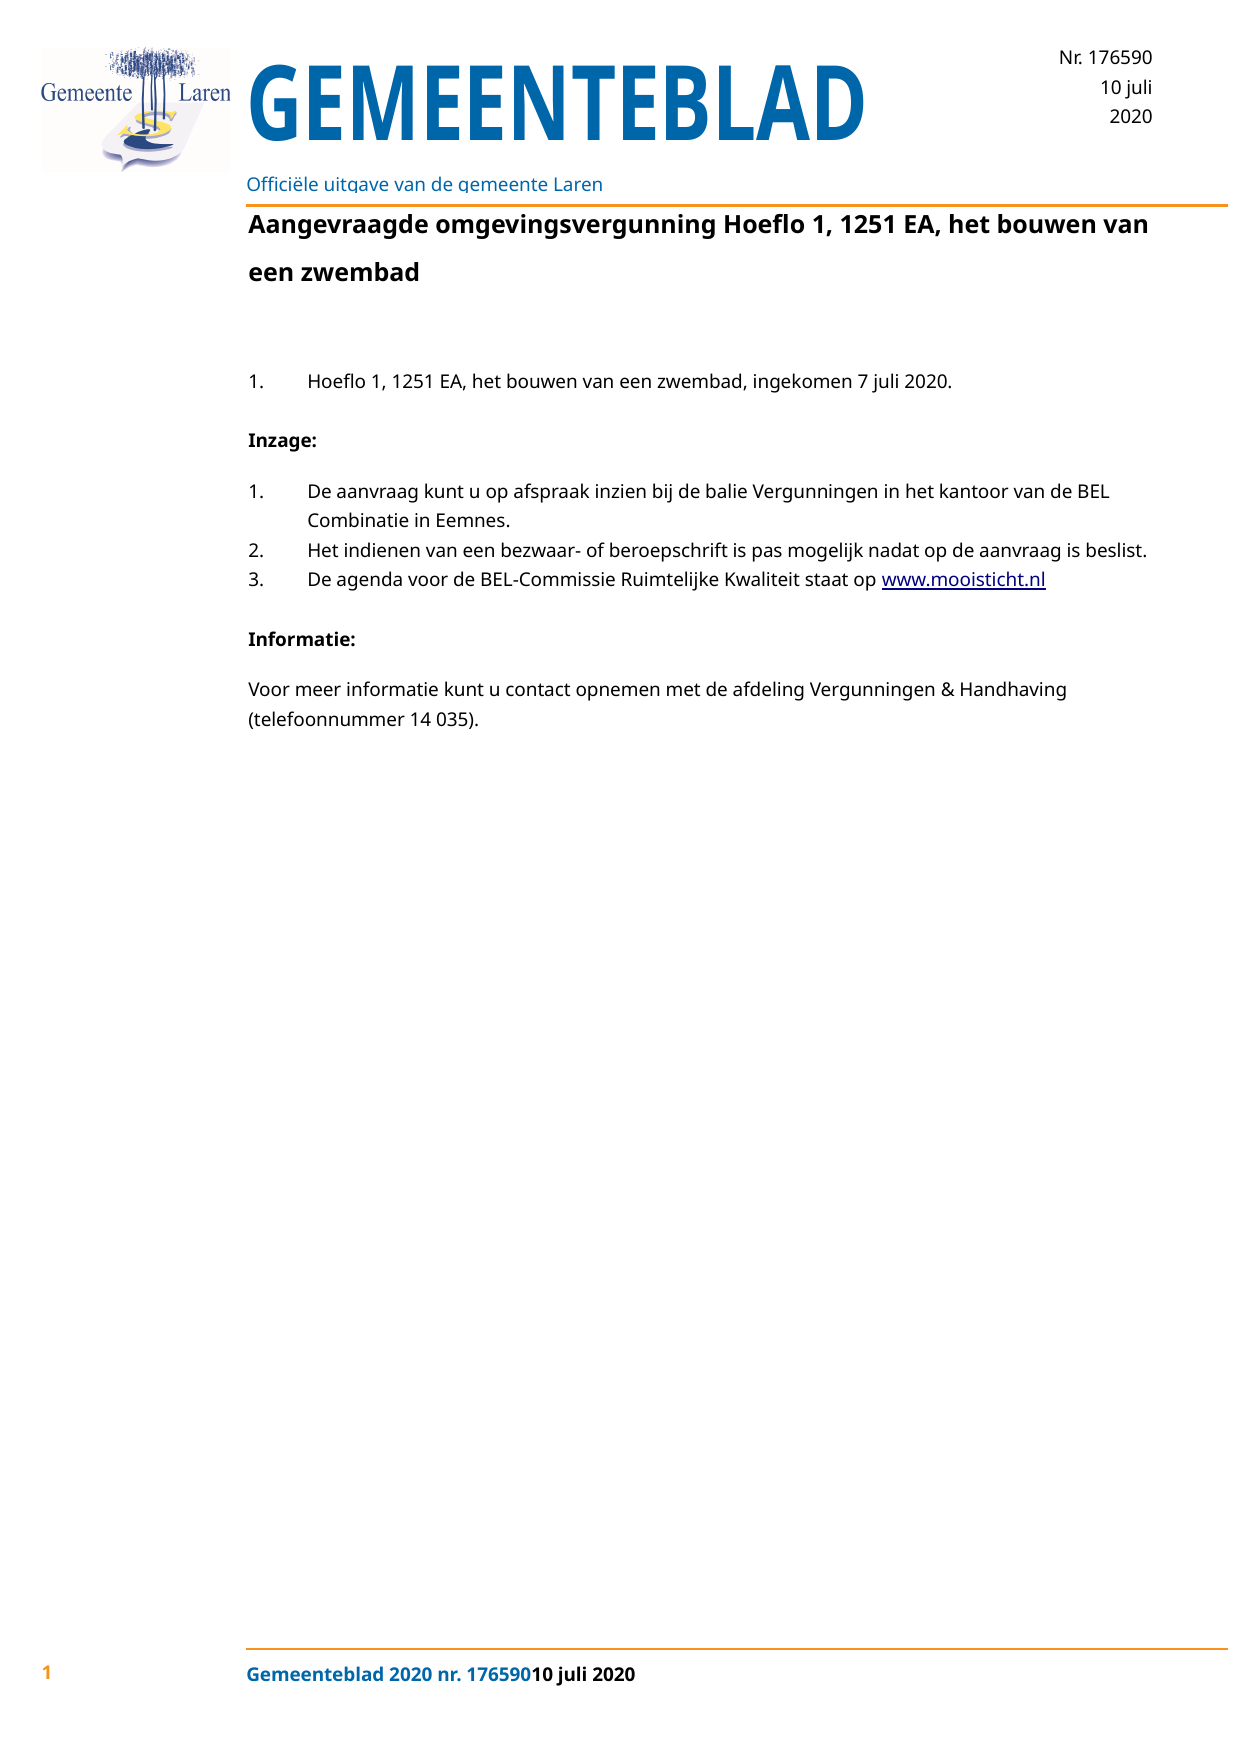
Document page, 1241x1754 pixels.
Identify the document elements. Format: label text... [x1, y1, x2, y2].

list Hoeflo 1, 1251 EA, het bouwen van een zwembad, ingekomen 7 juli 2020. [248, 368, 1152, 394]
list De aanvraag kunt u op afspraak inzien bij de balie Vergunningen in het kantoor van de BEL Combinatie in Eemnes. [248, 478, 1152, 533]
text Voor meer informatie kunt u contact opnemen met de afdeling Vergunningen & Handhaving (telefoonnummer 14 035). [248, 676, 1152, 732]
text Aangevraagde omgevingsvergunning Hoeflo 1, 1251 EA, het bouwen van een zwembad [248, 207, 1152, 288]
text Informatie: [248, 626, 1152, 652]
list Het indienen van een bezwaar- of beroepschrift is pas mogelijk nadat op de aanvraag is beslist. [248, 537, 1152, 563]
text Inzage: [248, 427, 1152, 453]
list De agenda voor de BEL-Commissie Ruimtelijke Kwaliteit staat op www.mooisticht.nl [248, 567, 1152, 592]
picture [41, 47, 231, 172]
